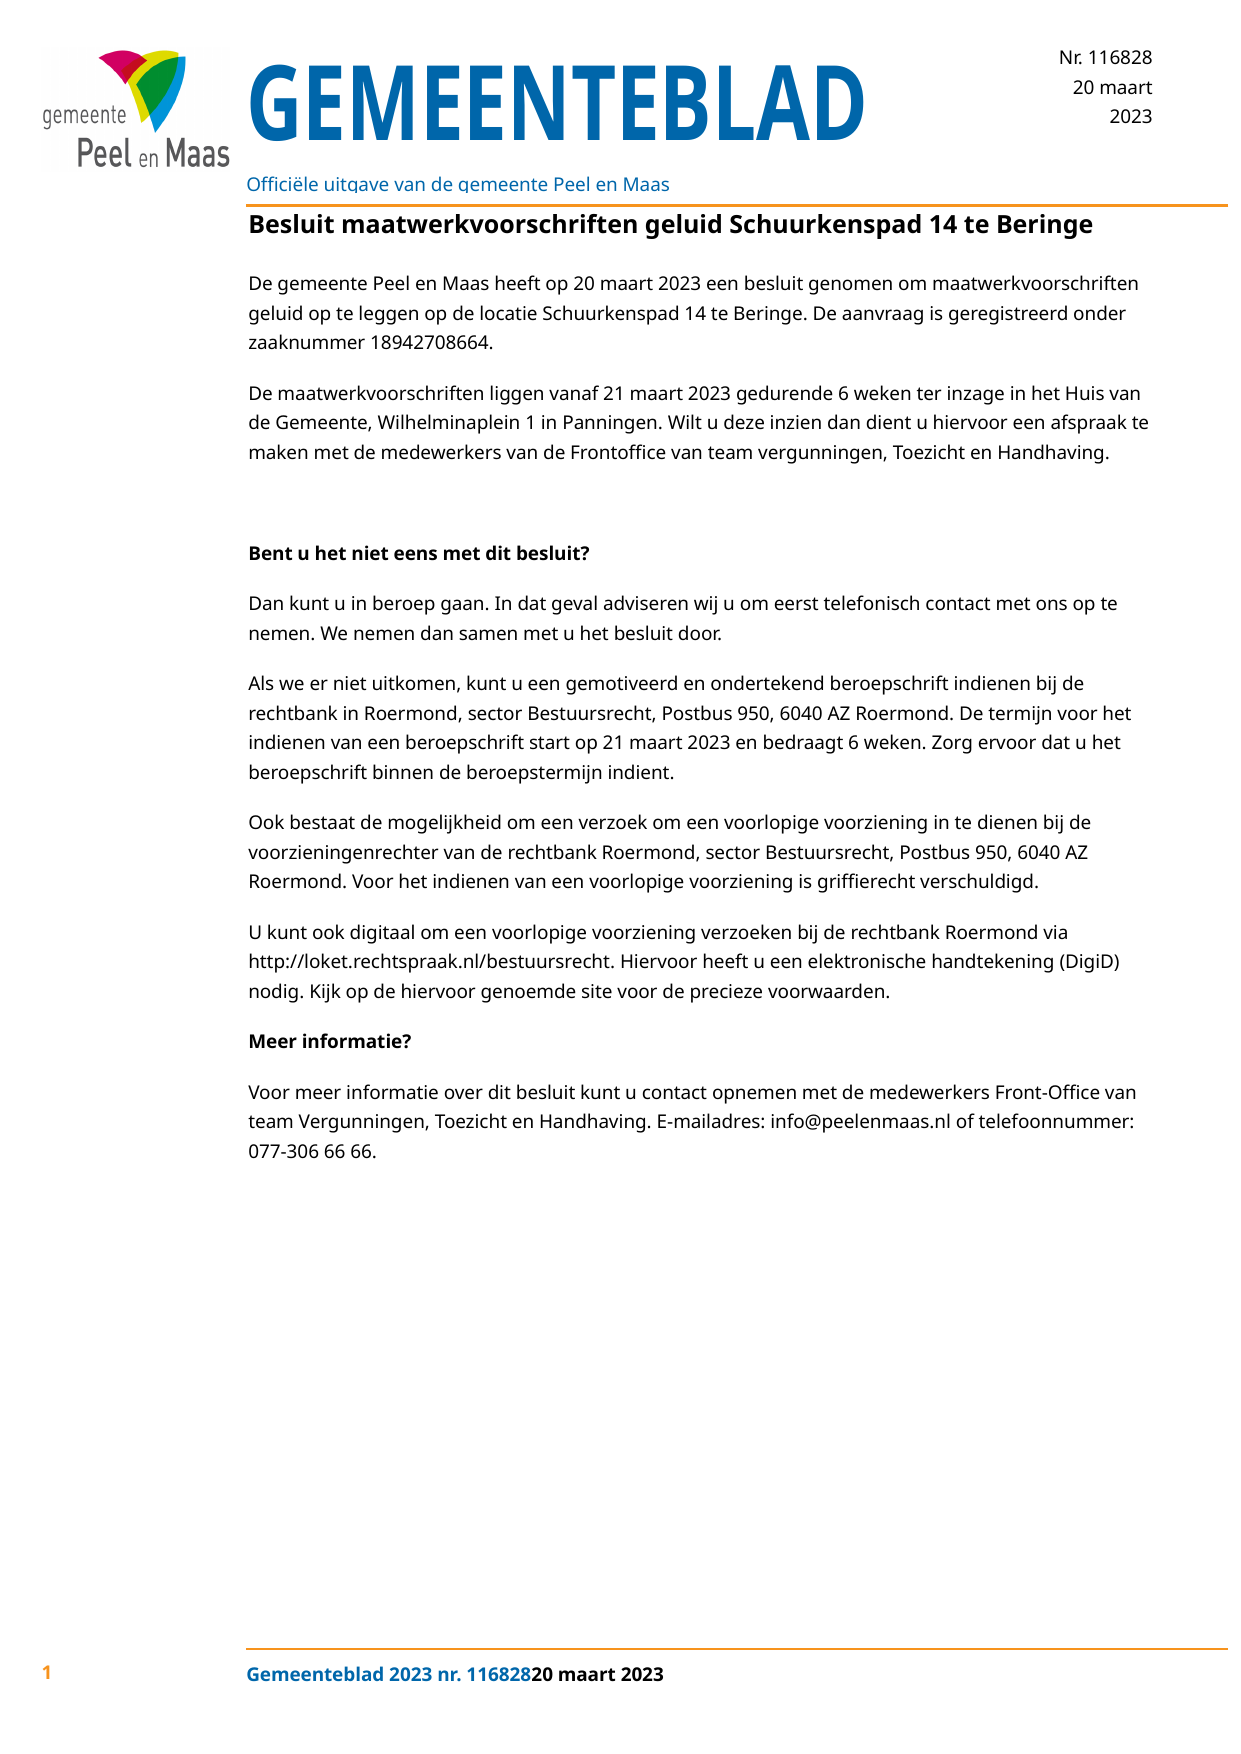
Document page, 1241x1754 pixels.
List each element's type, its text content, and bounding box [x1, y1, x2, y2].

text U kunt ook digitaal om een voorlopige voorziening verzoeken bij de rechtbank Roermond via http://loket.rechtspraak.nl/bestuursrecht. Hiervoor heeft u een elektronische handtekening (DigiD) nodig. Kijk op de hiervoor genoemde site voor de precieze voorwaarden. [248, 919, 1152, 1004]
text De maatwerkvoorschriften liggen vanaf 21 maart 2023 gedurende 6 weken ter inzage in het Huis van de Gemeente, Wilhelminaplein 1 in Panningen. Wilt u deze inzien dan dient u hiervoor een afspraak te maken met de medewerkers van de Frontoffice van team vergunningen, Toezicht en Handhaving. [248, 380, 1152, 465]
text Meer informatie? [248, 1029, 1152, 1054]
text Voor meer informatie over dit besluit kunt u contact opnemen met de medewerkers Front-Office van team Vergunningen, Toezicht en Handhaving. E-mailadres: info@peelenmaas.nl of telefoonnummer: 077-306 66 66. [248, 1079, 1152, 1164]
text De gemeente Peel en Maas heeft op 20 maart 2023 een besluit genomen om maatwerkvoorschriften geluid op te leggen op de locatie Schuurkenspad 14 te Beringe. De aanvraag is geregistreerd onder zaaknummer 18942708664. [248, 270, 1152, 355]
picture [41, 47, 231, 172]
text Ook bestaat de mogelijkheid om een verzoek om een voorlopige voorziening in te dienen bij de voorzieningenrechter van de rechtbank Roermond, sector Bestuursrecht, Postbus 950, 6040 AZ Roermond. Voor het indienen van een voorlopige voorziening is griffierecht verschuldigd. [248, 809, 1152, 894]
text Dan kunt u in beroep gaan. In dat geval adviseren wij u om eerst telefonisch contact met ons op te nemen. We nemen dan samen met u het besluit door. [248, 590, 1152, 646]
text Bent u het niet eens met dit besluit? [248, 540, 1152, 566]
text Als we er niet uitkomen, kunt u een gemotiveerd en ondertekend beroepschrift indienen bij de rechtbank in Roermond, sector Bestuursrecht, Postbus 950, 6040 AZ Roermond. De termijn voor het indienen van een beroepschrift start op 21 maart 2023 en bedraagt 6 weken. Zorg ervoor dat u het beroepschrift binnen de beroepstermijn indient. [248, 670, 1152, 785]
text Besluit maatwerkvoorschriften geluid Schuurkenspad 14 te Beringe [248, 207, 1152, 241]
